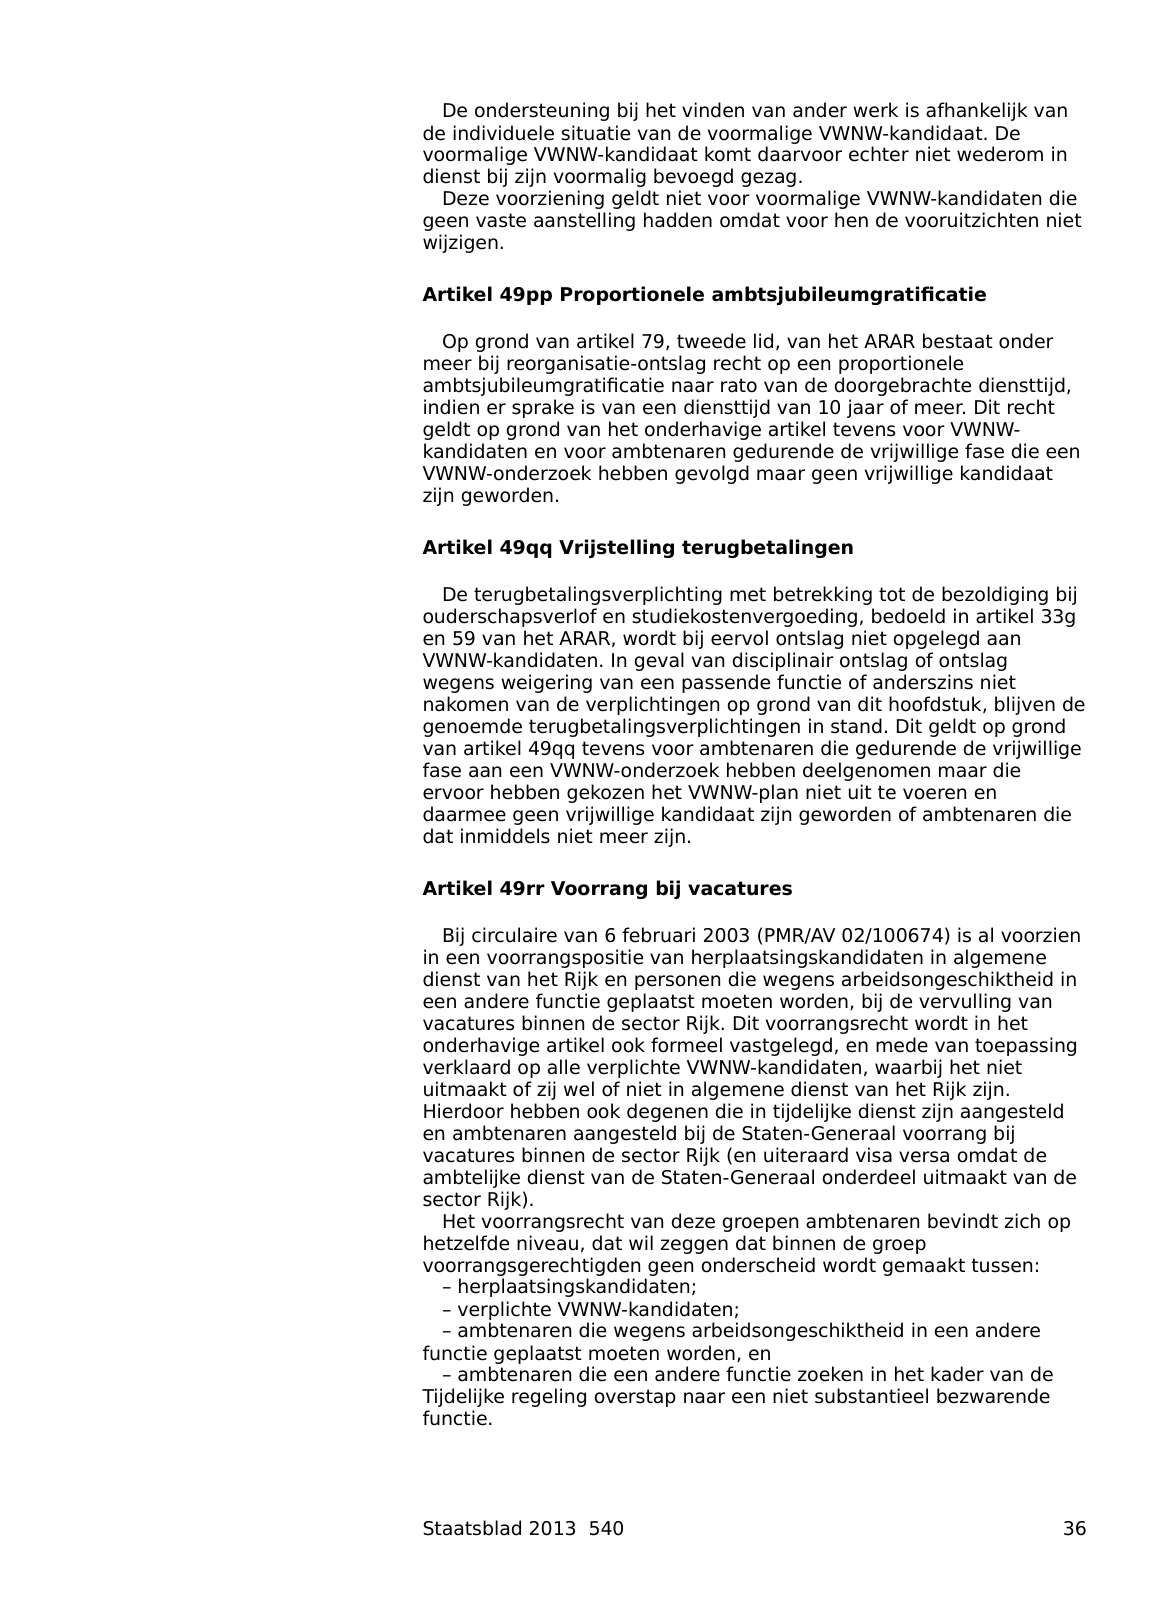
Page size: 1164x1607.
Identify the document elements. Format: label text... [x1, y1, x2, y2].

text – herplaatsingskandidaten; [422, 1276, 1087, 1298]
subtitle Artikel 49pp Proportionele ambtsjubileumgratificatie [422, 284, 1087, 306]
text De terugbetalingsverplichting met betrekking tot de bezoldiging bij ouderschapsverlof en studiekostenvergoeding, bedoeld in artikel 33g en 59 van het ARAR, wordt bij eervol ontslag niet opgelegd aan VWNW-kandidaten. In geval van disciplinair ontslag of ontslag wegens weigering van een passende functie of anderszins niet nakomen van de verplichtingen op grond van dit hoofdstuk, blijven de genoemde terugbetalingsverplichtingen in stand. Dit geldt op grond van artikel 49qq tevens voor ambtenaren die gedurende de vrijwillige fase aan een VWNW-onderzoek hebben deelgenomen maar die ervoor hebben gekozen het VWNW-plan niet uit te voeren en daarmee geen vrijwillige kandidaat zijn geworden of ambtenaren die dat inmiddels niet meer zijn. [422, 584, 1087, 848]
text – verplichte VWNW-kandidaten; [422, 1298, 1087, 1320]
text – ambtenaren die een andere functie zoeken in het kader van de Tijdelijke regeling overstap naar een niet substantieel bezwarende functie. [422, 1364, 1087, 1430]
text Op grond van artikel 79, tweede lid, van het ARAR bestaat onder meer bij reorganisatie-ontslag recht op een proportionele ambtsjubileumgratificatie naar rato van de doorgebrachte diensttijd, indien er sprake is van een diensttijd van 10 jaar of meer. Dit recht geldt op grond van het onderhavige artikel tevens voor VWNW-kandidaten en voor ambtenaren gedurende de vrijwillige fase die een VWNW-onderzoek hebben gevolgd maar geen vrijwillige kandidaat zijn geworden. [422, 331, 1087, 507]
text Bij circulaire van 6 februari 2003 (PMR/AV 02/100674) is al voorzien in een voorrangspositie van herplaatsingskandidaten in algemene dienst van het Rijk en personen die wegens arbeidsongeschiktheid in een andere functie geplaatst moeten worden, bij de vervulling van vacatures binnen de sector Rijk. Dit voorrangsrecht wordt in het onderhavige artikel ook formeel vastgelegd, en mede van toepassing verklaard op alle verplichte VWNW-kandidaten, waarbij het niet uitmaakt of zij wel of niet in algemene dienst van het Rijk zijn. Hierdoor hebben ook degenen die in tijdelijke dienst zijn aangesteld en ambtenaren aangesteld bij de Staten-Generaal voorrang bij vacatures binnen de sector Rijk (en uiteraard visa versa omdat de ambtelijke dienst van de Staten-Generaal onderdeel uitmaakt van de sector Rijk). [422, 925, 1087, 1211]
text – ambtenaren die wegens arbeidsongeschiktheid in een andere functie geplaatst moeten worden, en [422, 1320, 1087, 1364]
text Het voorrangsrecht van deze groepen ambtenaren bevindt zich op hetzelfde niveau, dat wil zeggen dat binnen de groep voorrangsgerechtigden geen onderscheid wordt gemaakt tussen: [422, 1211, 1087, 1276]
text Deze voorziening geldt niet voor voormalige VWNW-kandidaten die geen vaste aanstelling hadden omdat voor hen de vooruitzichten niet wijzigen. [422, 188, 1087, 254]
text De ondersteuning bij het vinden van ander werk is afhankelijk van de individuele situatie van de voormalige VWNW-kandidaat. De voormalige VWNW-kandidaat komt daarvoor echter niet wederom in dienst bij zijn voormalig bevoegd gezag. [422, 100, 1087, 188]
subtitle Artikel 49rr Voorrang bij vacatures [422, 878, 1087, 900]
subtitle Artikel 49qq Vrijstelling terugbetalingen [422, 537, 1087, 559]
